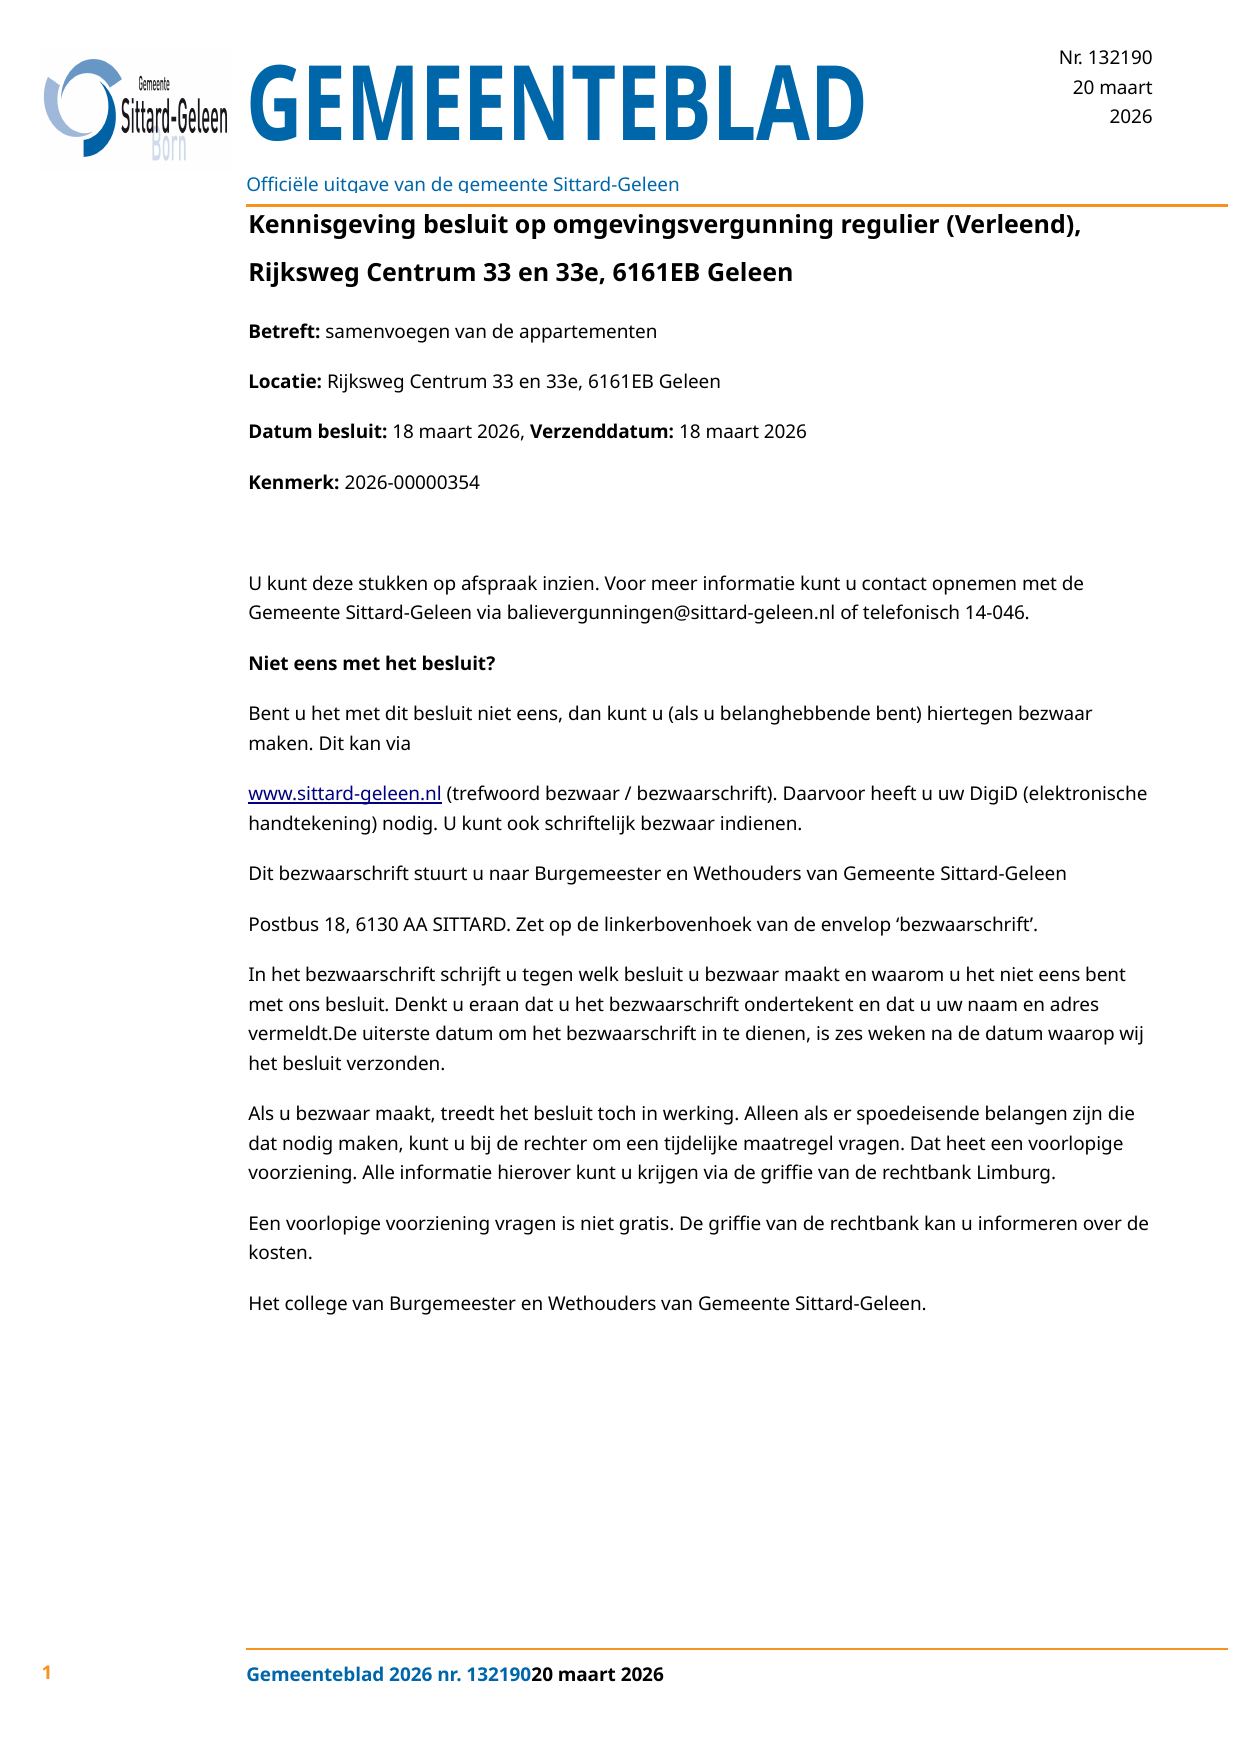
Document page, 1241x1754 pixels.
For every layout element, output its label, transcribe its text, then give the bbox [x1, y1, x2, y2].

text Kenmerk: 2026-00000354 [248, 469, 1152, 495]
text Datum besluit: 18 maart 2026, Verzenddatum: 18 maart 2026 [248, 419, 1152, 444]
text Betreft: samenvoegen van de appartementen [248, 318, 1152, 344]
text U kunt deze stukken op afspraak inzien. Voor meer informatie kunt u contact opnemen met de Gemeente Sittard-Geleen via balievergunningen@sittard-geleen.nl of telefonisch 14-046. [248, 570, 1152, 625]
text In het bezwaarschrift schrijft u tegen welk besluit u bezwaar maakt en waarom u het niet eens bent met ons besluit. Denkt u eraan dat u het bezwaarschrift ondertekent en dat u uw naam en adres vermeldt.De uiterste datum om het bezwaarschrift in te dienen, is zes weken na de datum waarop wij het besluit verzonden. [248, 961, 1152, 1076]
text Niet eens met het besluit? [248, 650, 1152, 676]
text Als u bezwaar maakt, treedt het besluit toch in werking. Alleen als er spoedeisende belangen zijn die dat nodig maken, kunt u bij de rechter om een tijdelijke maatregel vragen. Dat heet een voorlopige voorziening. Alle informatie hierover kunt u krijgen via de griffie van de rechtbank Limburg. [248, 1100, 1152, 1185]
picture [41, 47, 231, 172]
text Dit bezwaarschrift stuurt u naar Burgemeester en Wethouders van Gemeente Sittard-Geleen [248, 860, 1152, 886]
text www.sittard-geleen.nl (trefwoord bezwaar / bezwaarschrift). Daarvoor heeft u uw DigiD (elektronische handtekening) nodig. U kunt ook schriftelijk bezwaar indienen. [248, 780, 1152, 836]
text Het college van Burgemeester en Wethouders van Gemeente Sittard-Geleen. [248, 1290, 1152, 1316]
text Kennisgeving besluit op omgevingsvergunning regulier (Verleend), Rijksweg Centrum 33 en 33e, 6161EB Geleen [248, 207, 1152, 288]
text Bent u het met dit besluit niet eens, dan kunt u (als u belanghebbende bent) hiertegen bezwaar maken. Dit kan via [248, 700, 1152, 756]
text Een voorlopige voorziening vragen is niet gratis. De griffie van de rechtbank kan u informeren over de kosten. [248, 1210, 1152, 1265]
text Locatie: Rijksweg Centrum 33 en 33e, 6161EB Geleen [248, 368, 1152, 394]
text Postbus 18, 6130 AA SITTARD. Zet op de linkerbovenhoek van de envelop ‘bezwaarschrift’. [248, 911, 1152, 937]
